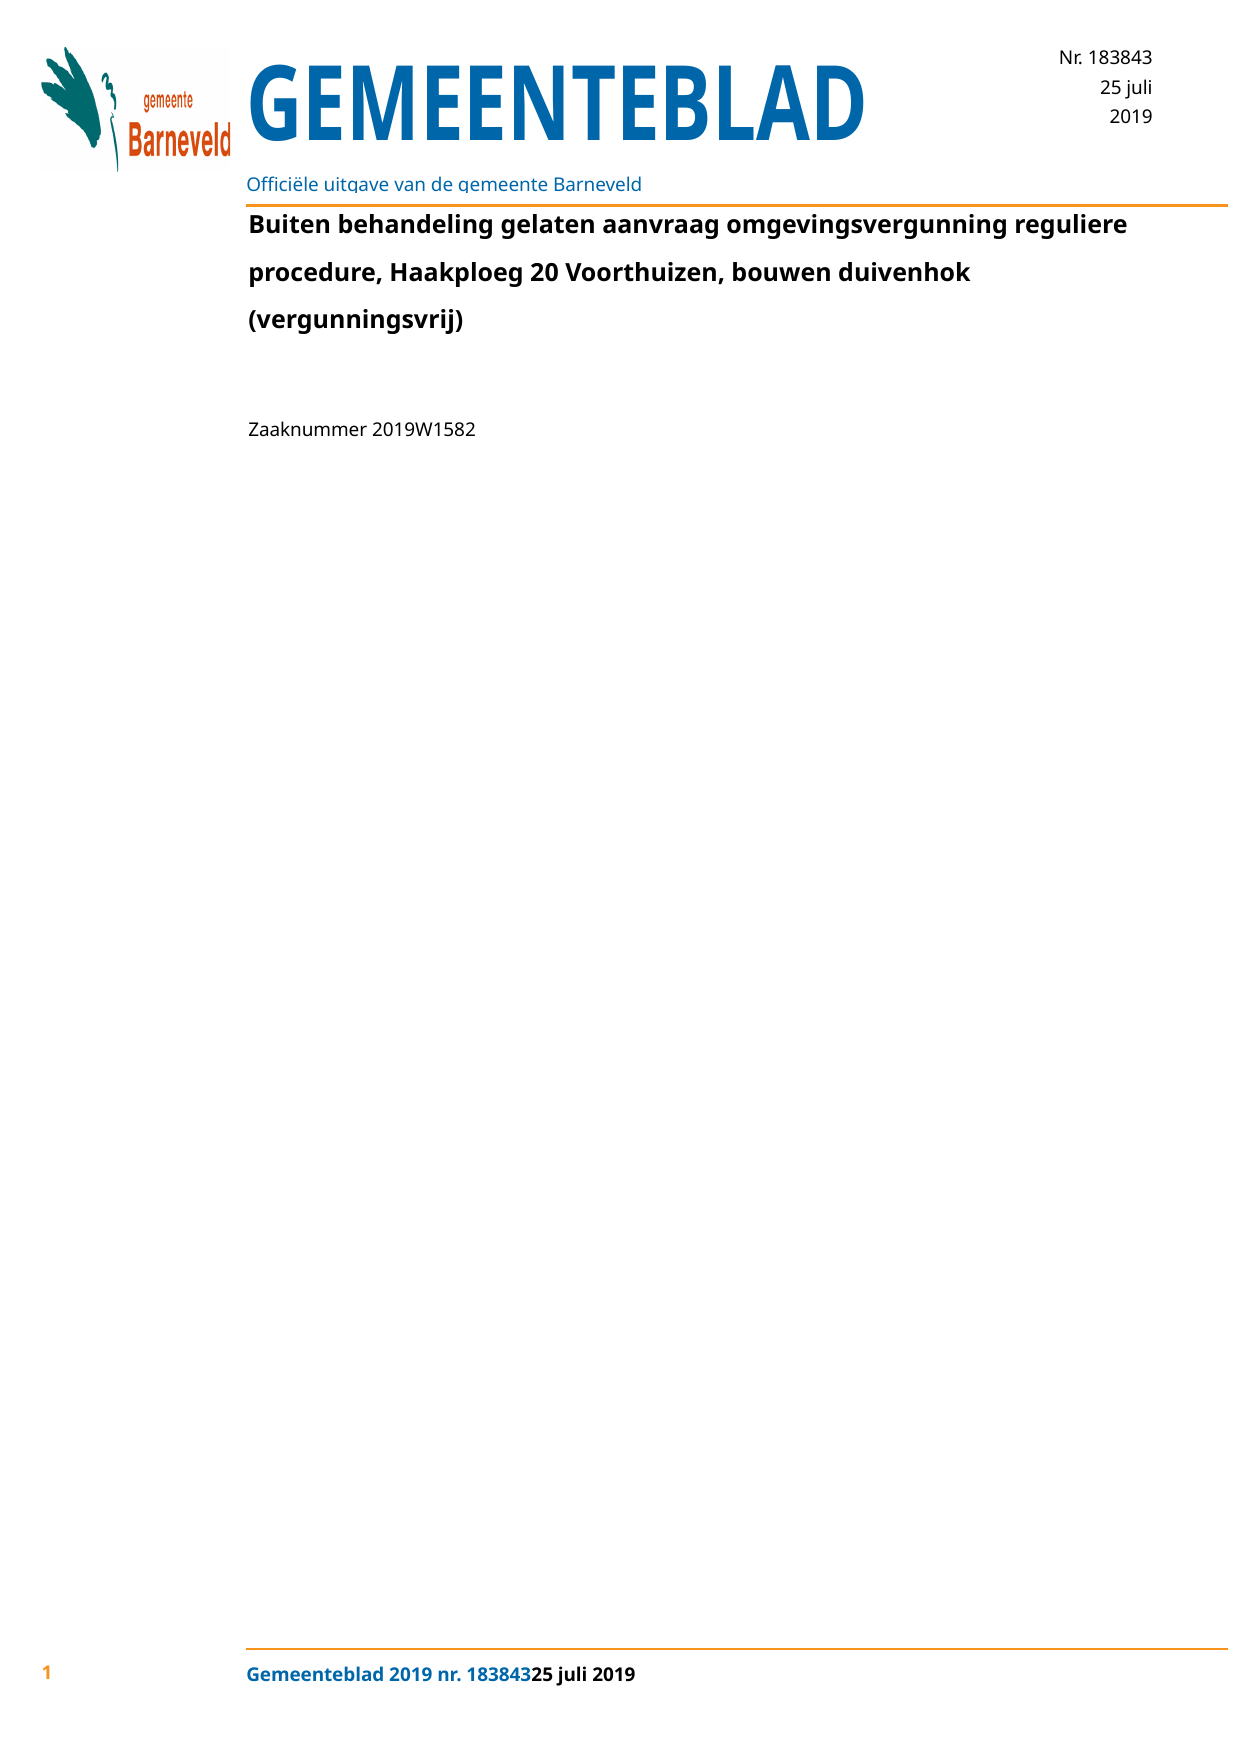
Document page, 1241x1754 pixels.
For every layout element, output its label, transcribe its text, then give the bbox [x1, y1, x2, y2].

picture [41, 47, 231, 172]
text Buiten behandeling gelaten aanvraag omgevingsvergunning reguliere procedure, Haakploeg 20 Voorthuizen, bouwen duivenhok (vergunningsvrij) [248, 207, 1152, 336]
text Zaaknummer 2019W1582 [248, 416, 1152, 442]
